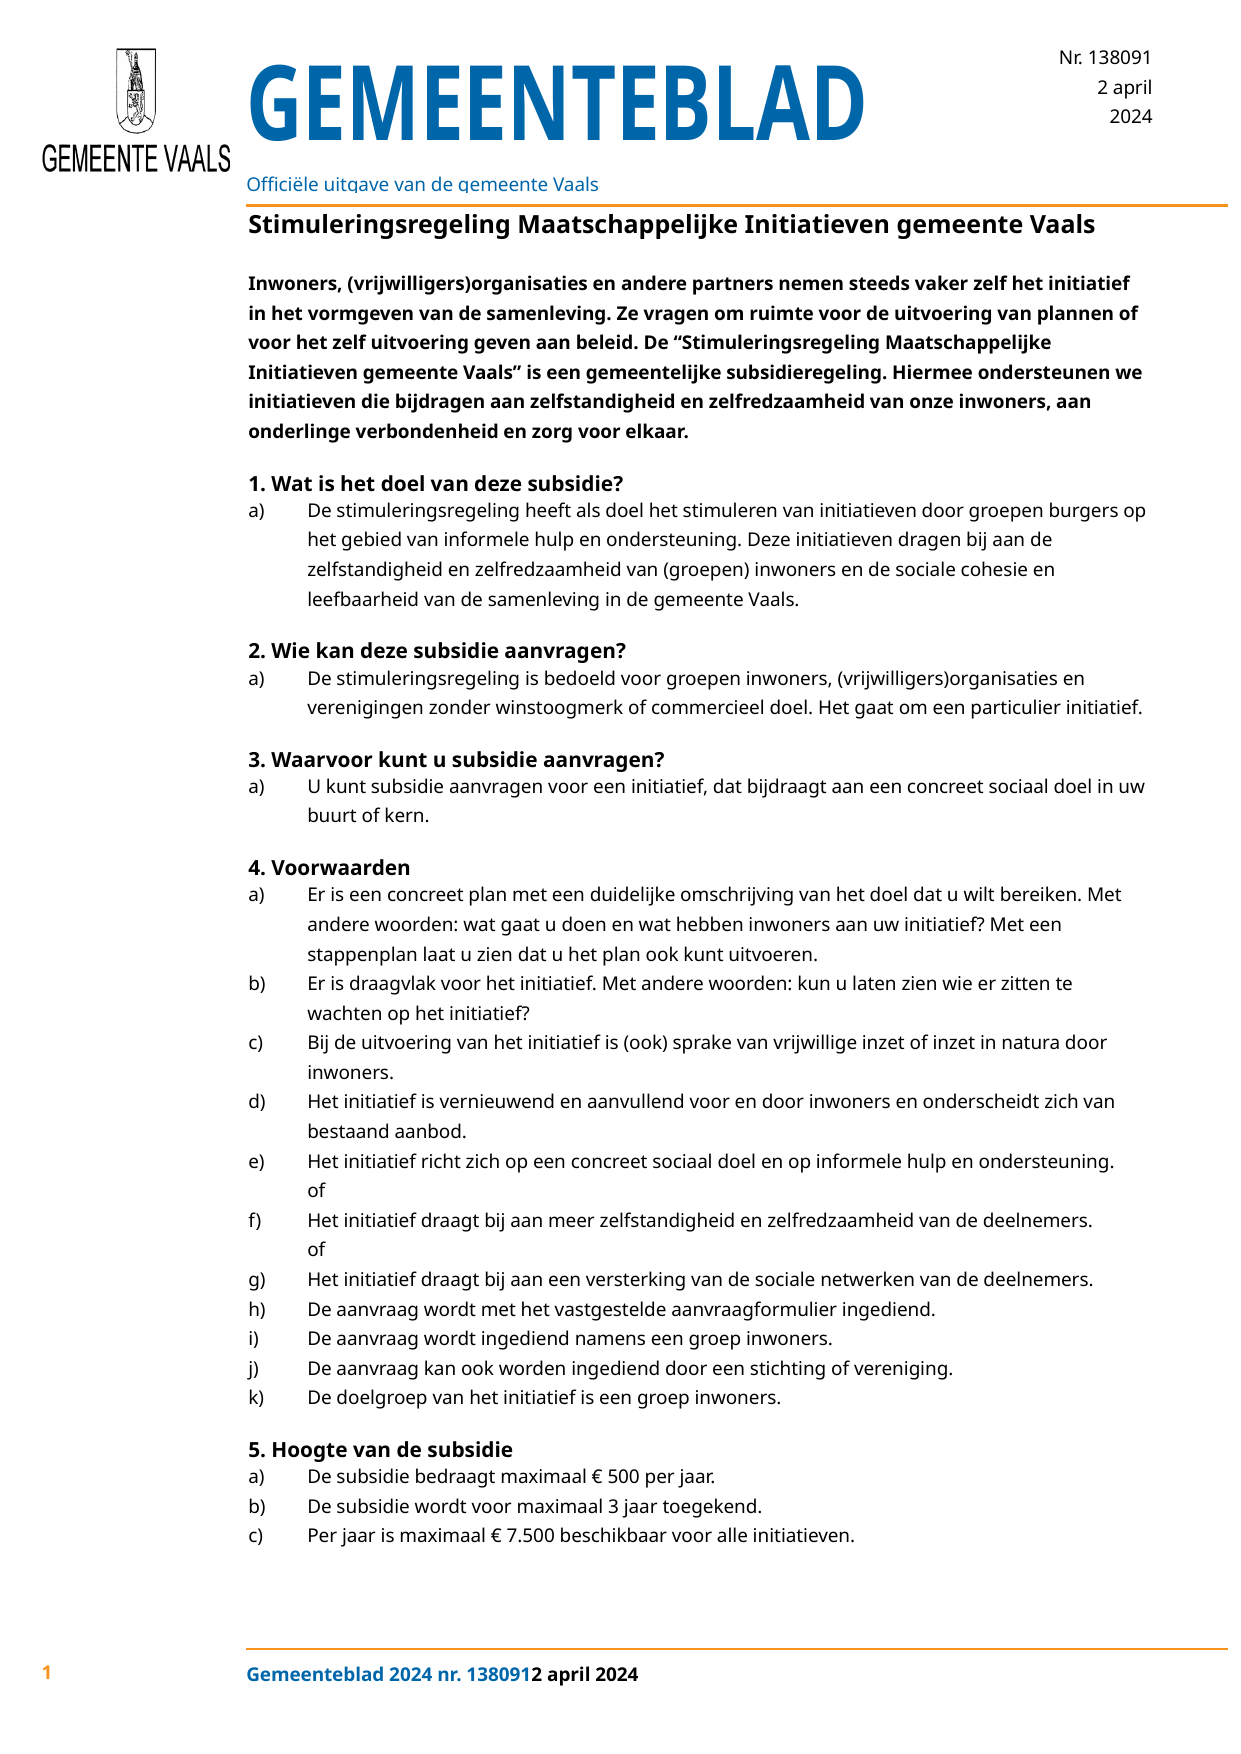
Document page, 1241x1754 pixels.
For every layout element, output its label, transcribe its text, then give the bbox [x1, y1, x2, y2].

list De stimuleringsregeling heeft als doel het stimuleren van initiatieven door groepen burgers op het gebied van informele hulp en ondersteuning. Deze initiatieven dragen bij aan de zelfstandigheid en zelfredzaamheid van (groepen) inwoners en de sociale cohesie en leefbaarheid van de samenleving in de gemeente Vaals. [248, 497, 1152, 612]
list De stimuleringsregeling is bedoeld voor groepen inwoners, (vrijwilligers)organisaties en verenigingen zonder winstoogmerk of commercieel doel. Het gaat om een particulier initiatief. [248, 665, 1152, 720]
list Het initiatief richt zich op een concreet sociaal doel en op informele hulp en ondersteuning. [248, 1148, 1152, 1173]
list Er is een concreet plan met een duidelijke omschrijving van het doel dat u wilt bereiken. Met andere woorden: wat gaat u doen en wat hebben inwoners aan uw initiatief? Met een stappenplan laat u zien dat u het plan ook kunt uitvoeren. [248, 882, 1152, 966]
list De doelgroep van het initiatief is een groep inwoners. [248, 1384, 1152, 1410]
list U kunt subsidie aanvragen voor een initiatief, dat bijdraagt aan een concreet sociaal doel in uw buurt of kern. [248, 773, 1152, 828]
list Het initiatief draagt bij aan een versterking van de sociale netwerken van de deelnemers. [248, 1266, 1152, 1292]
list Het initiatief draagt bij aan meer zelfstandigheid en zelfredzaamheid van de deelnemers. [248, 1207, 1152, 1233]
list De aanvraag wordt met het vastgestelde aanvraagformulier ingediend. [248, 1296, 1152, 1321]
list De subsidie wordt voor maximaal 3 jaar toegekend. [248, 1493, 1152, 1519]
list Er is draagvlak voor het initiatief. Met andere woorden: kun u laten zien wie er zitten te wachten op het initiatief? [248, 970, 1152, 1026]
list of [248, 1177, 1152, 1203]
list Bij de uitvoering van het initiatief is (ook) sprake van vrijwillige inzet of inzet in natura door inwoners. [248, 1029, 1152, 1085]
list De aanvraag wordt ingediend namens een groep inwoners. [248, 1325, 1152, 1351]
list Het initiatief is vernieuwend en aanvullend voor en door inwoners en onderscheidt zich van bestaand aanbod. [248, 1089, 1152, 1144]
list Per jaar is maximaal € 7.500 beschikbaar voor alle initiatieven. [248, 1522, 1152, 1548]
text 4. Voorwaarden [248, 853, 1152, 882]
text 1. Wat is het doel van deze subsidie? [248, 469, 1152, 497]
list De aanvraag kan ook worden ingediend door een stichting of vereniging. [248, 1355, 1152, 1381]
text Inwoners, (vrijwilligers)organisaties en andere partners nemen steeds vaker zelf het initiatief in het vormgeven van de samenleving. Ze vragen om ruimte voor de uitvoering van plannen of voor het zelf uitvoering geven aan beleid. De “Stimuleringsregeling Maatschappelijke Initiatieven gemeente Vaals” is een gemeentelijke subsidieregeling. Hiermee ondersteunen we initiatieven die bijdragen aan zelfstandigheid en zelfredzaamheid van onze inwoners, aan onderlinge verbondenheid en zorg voor elkaar. [248, 270, 1152, 444]
text Stimuleringsregeling Maatschappelijke Initiatieven gemeente Vaals [248, 207, 1152, 241]
list of [248, 1237, 1152, 1262]
text 5. Hoogte van de subsidie [248, 1435, 1152, 1463]
picture [41, 47, 231, 172]
text 2. Wie kan deze subsidie aanvragen? [248, 636, 1152, 665]
text 3. Waarvoor kunt u subsidie aanvragen? [248, 745, 1152, 773]
list De subsidie bedraagt maximaal € 500 per jaar. [248, 1463, 1152, 1489]
